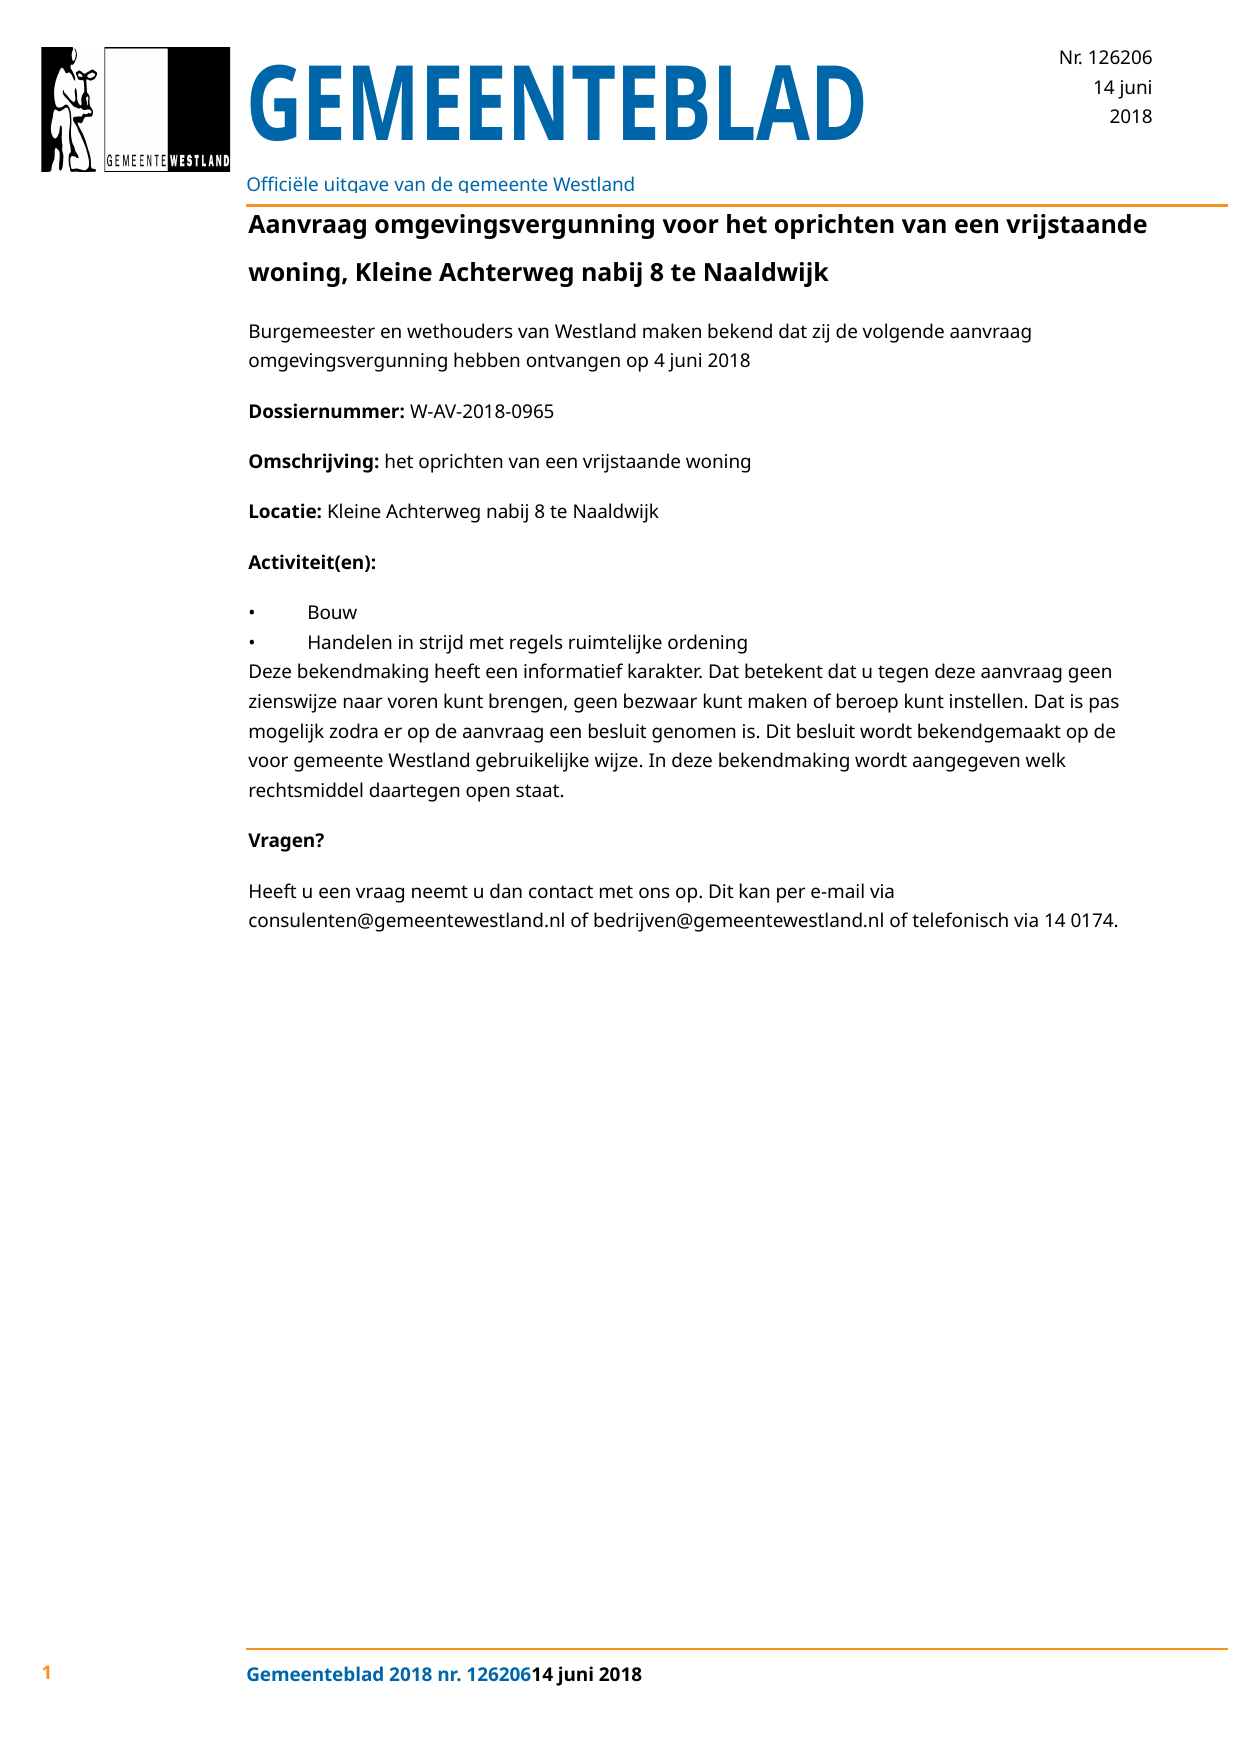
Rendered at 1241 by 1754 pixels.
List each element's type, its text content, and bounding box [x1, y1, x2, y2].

text Heeft u een vraag neemt u dan contact met ons op. Dit kan per e-mail via consulenten@gemeentewestland.nl of bedrijven@gemeentewestland.nl of telefonisch via 14 0174. [248, 878, 1152, 933]
text Locatie: Kleine Achterweg nabij 8 te Naaldwijk [248, 499, 1152, 524]
text Activiteit(en): [248, 549, 1152, 575]
text Deze bekendmaking heeft een informatief karakter. Dat betekent dat u tegen deze aanvraag geen zienswijze naar voren kunt brengen, geen bezwaar kunt maken of beroep kunt instellen. Dat is pas mogelijk zodra er op de aanvraag een besluit genomen is. Dit besluit wordt bekendgemaakt op de voor gemeente Westland gebruikelijke wijze. In deze bekendmaking wordt aangegeven welk rechtsmiddel daartegen open staat. [248, 659, 1152, 803]
list Handelen in strijd met regels ruimtelijke ordening [248, 629, 1152, 655]
list Bouw [248, 599, 1152, 625]
picture [41, 47, 231, 172]
text Dossiernummer: W-AV-2018-0965 [248, 398, 1152, 424]
text Vragen? [248, 827, 1152, 853]
text Omschrijving: het oprichten van een vrijstaande woning [248, 448, 1152, 474]
text Burgemeester en wethouders van Westland maken bekend dat zij de volgende aanvraag omgevingsvergunning hebben ontvangen op 4 juni 2018 [248, 318, 1152, 373]
text Aanvraag omgevingsvergunning voor het oprichten van een vrijstaande woning, Kleine Achterweg nabij 8 te Naaldwijk [248, 207, 1152, 288]
